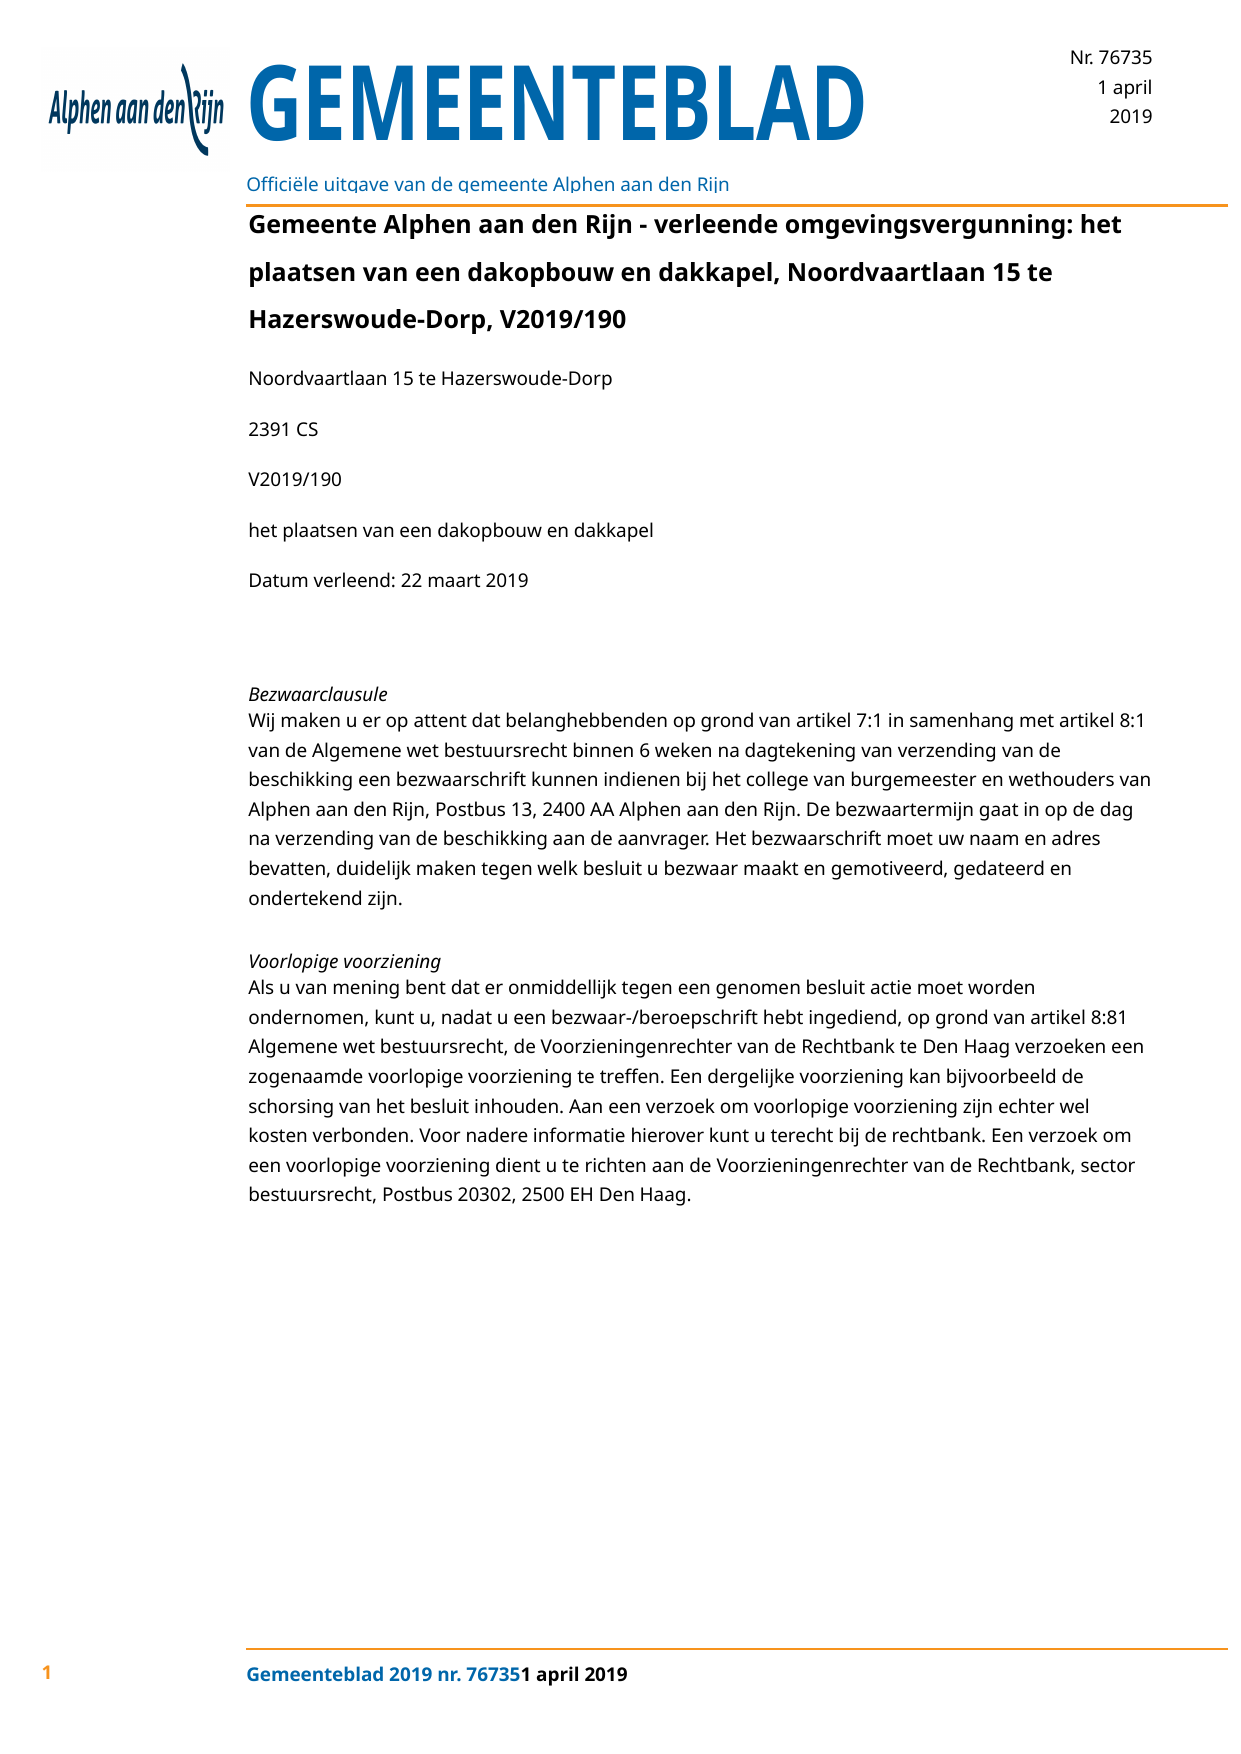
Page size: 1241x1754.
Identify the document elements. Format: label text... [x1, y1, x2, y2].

text Datum verleend: 22 maart 2019 [248, 567, 1152, 593]
text Als u van mening bent dat er onmiddellijk tegen een genomen besluit actie moet worden ondernomen, kunt u, nadat u een bezwaar-/beroepschrift hebt ingediend, op grond van artikel 8:81 Algemene wet bestuursrecht, de Voorzieningenrechter van de Rechtbank te Den Haag verzoeken een zogenaamde voorlopige voorziening te treffen. Een dergelijke voorziening kan bijvoorbeeld de schorsing van het besluit inhouden. Aan een verzoek om voorlopige voorziening zijn echter wel kosten verbonden. Voor nadere informatie hierover kunt u terecht bij de rechtbank. Een verzoek om een voorlopige voorziening dient u te richten aan de Voorzieningenrechter van de Rechtbank, sector bestuursrecht, Postbus 20302, 2500 EH Den Haag. [248, 974, 1152, 1207]
picture [41, 47, 231, 172]
text het plaatsen van een dakopbouw en dakkapel [248, 517, 1152, 542]
text Noordvaartlaan 15 te Hazerswoude-Dorp [248, 366, 1152, 391]
text Gemeente Alphen aan den Rijn - verleende omgevingsvergunning: het plaatsen van een dakopbouw en dakkapel, Noordvaartlaan 15 te Hazerswoude-Dorp, V2019/190 [248, 207, 1152, 336]
text Voorlopige voorziening [248, 949, 1152, 974]
text Wij maken u er op attent dat belanghebbenden op grond van artikel 7:1 in samenhang met artikel 8:1 van de Algemene wet bestuursrecht binnen 6 weken na dagtekening van verzending van de beschikking een bezwaarschrift kunnen indienen bij het college van burgemeester en wethouders van Alphen aan den Rijn, Postbus 13, 2400 AA Alphen aan den Rijn. De bezwaartermijn gaat in op de dag na verzending van de beschikking aan de aanvrager. Het bezwaarschrift moet uw naam en adres bevatten, duidelijk maken tegen welk besluit u bezwaar maakt en gemotiveerd, gedateerd en ondertekend zijn. [248, 707, 1152, 911]
text 2391 CS [248, 416, 1152, 442]
text V2019/190 [248, 466, 1152, 492]
text Bezwaarclausule [248, 682, 1152, 707]
